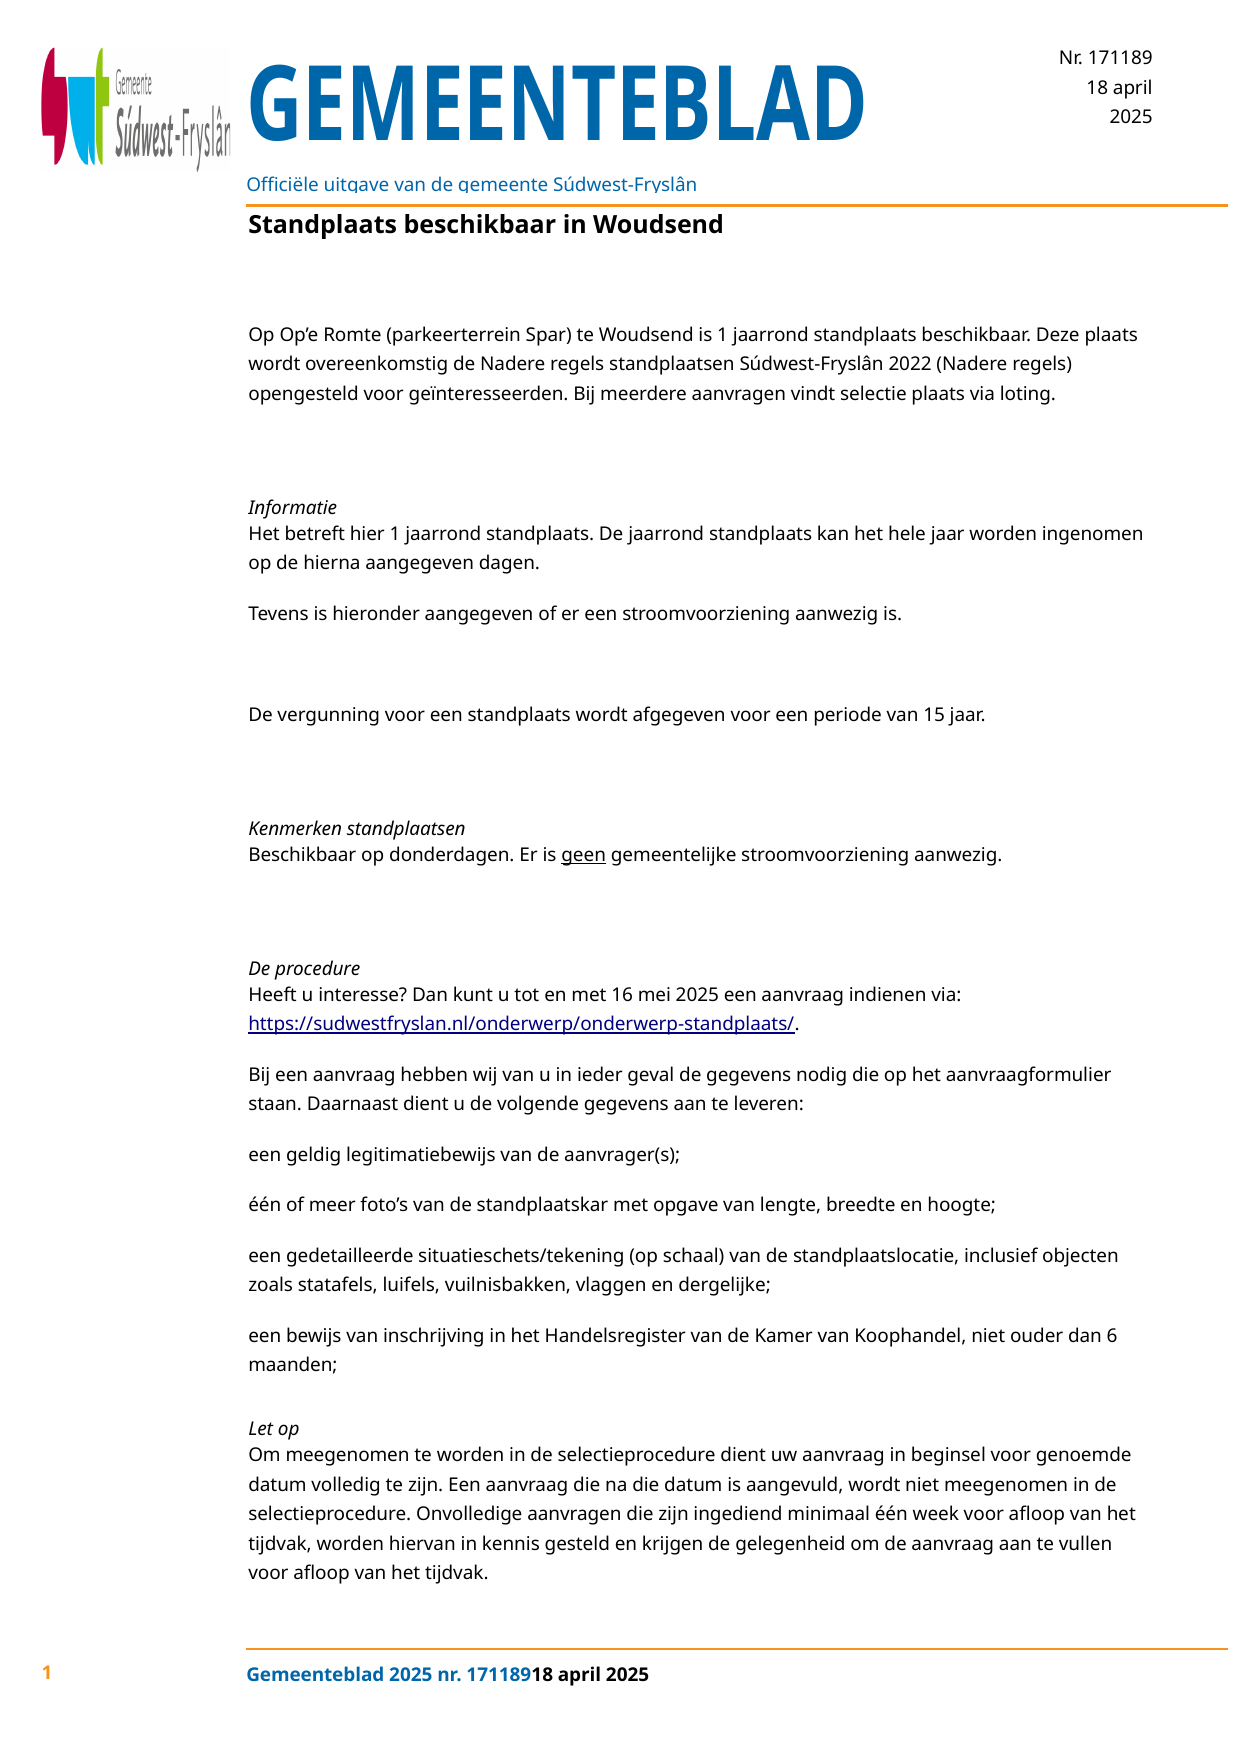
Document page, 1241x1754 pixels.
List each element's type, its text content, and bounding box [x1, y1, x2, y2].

text Let op [248, 1415, 1152, 1441]
picture [41, 47, 231, 172]
text Standplaats beschikbaar in Woudsend [248, 207, 1152, 241]
text Om meegenomen te worden in de selectieprocedure dient uw aanvraag in beginsel voor genoemde datum volledig te zijn. Een aanvraag die na die datum is aangevuld, wordt niet meegenomen in de selectieprocedure. Onvolledige aanvragen die zijn ingediend minimaal één week voor afloop van het tijdvak, worden hiervan in kennis gesteld en krijgen de gelegenheid om de aanvraag aan te vullen voor afloop van het tijdvak. [248, 1441, 1152, 1585]
text Het betreft hier 1 jaarrond standplaats. De jaarrond standplaats kan het hele jaar worden ingenomen op de hierna aangegeven dagen. [248, 520, 1152, 575]
text Bij een aanvraag hebben wij van u in ieder geval de gegevens nodig die op het aanvraagformulier staan. Daarnaast dient u de volgende gegevens aan te leveren: [248, 1061, 1152, 1116]
text Op Op’e Romte (parkeerterrein Spar) te Woudsend is 1 jaarrond standplaats beschikbaar. Deze plaats wordt overeenkomstig de Nadere regels standplaatsen Súdwest-Fryslân 2022 (Nadere regels) opengesteld voor geïnteresseerden. Bij meerdere aanvragen vindt selectie plaats via loting. [248, 321, 1152, 406]
text Heeft u interesse? Dan kunt u tot en met 16 mei 2025 een aanvraag indienen via: https://sudwestfryslan.nl/onderwerp/onderwerp-standplaats/. [248, 981, 1152, 1036]
text De procedure [248, 955, 1152, 981]
text één of meer foto’s van de standplaatskar met opgave van lengte, breedte en hoogte; [248, 1191, 1152, 1217]
text een bewijs van inschrijving in het Handelsregister van de Kamer van Koophandel, niet ouder dan 6 maanden; [248, 1322, 1152, 1377]
text een geldig legitimatiebewijs van de aanvrager(s); [248, 1141, 1152, 1167]
text Kenmerken standplaatsen [248, 815, 1152, 841]
text een gedetailleerde situatieschets/tekening (op schaal) van de standplaatslocatie, inclusief objecten zoals statafels, luifels, vuilnisbakken, vlaggen en dergelijke; [248, 1242, 1152, 1297]
text Informatie [248, 494, 1152, 520]
text Beschikbaar op donderdagen. Er is geen gemeentelijke stroomvoorziening aanwezig. [248, 841, 1152, 867]
text De vergunning voor een standplaats wordt afgegeven voor een periode van 15 jaar. [248, 701, 1152, 727]
text Tevens is hieronder aangegeven of er een stroomvoorziening aanwezig is. [248, 600, 1152, 626]
